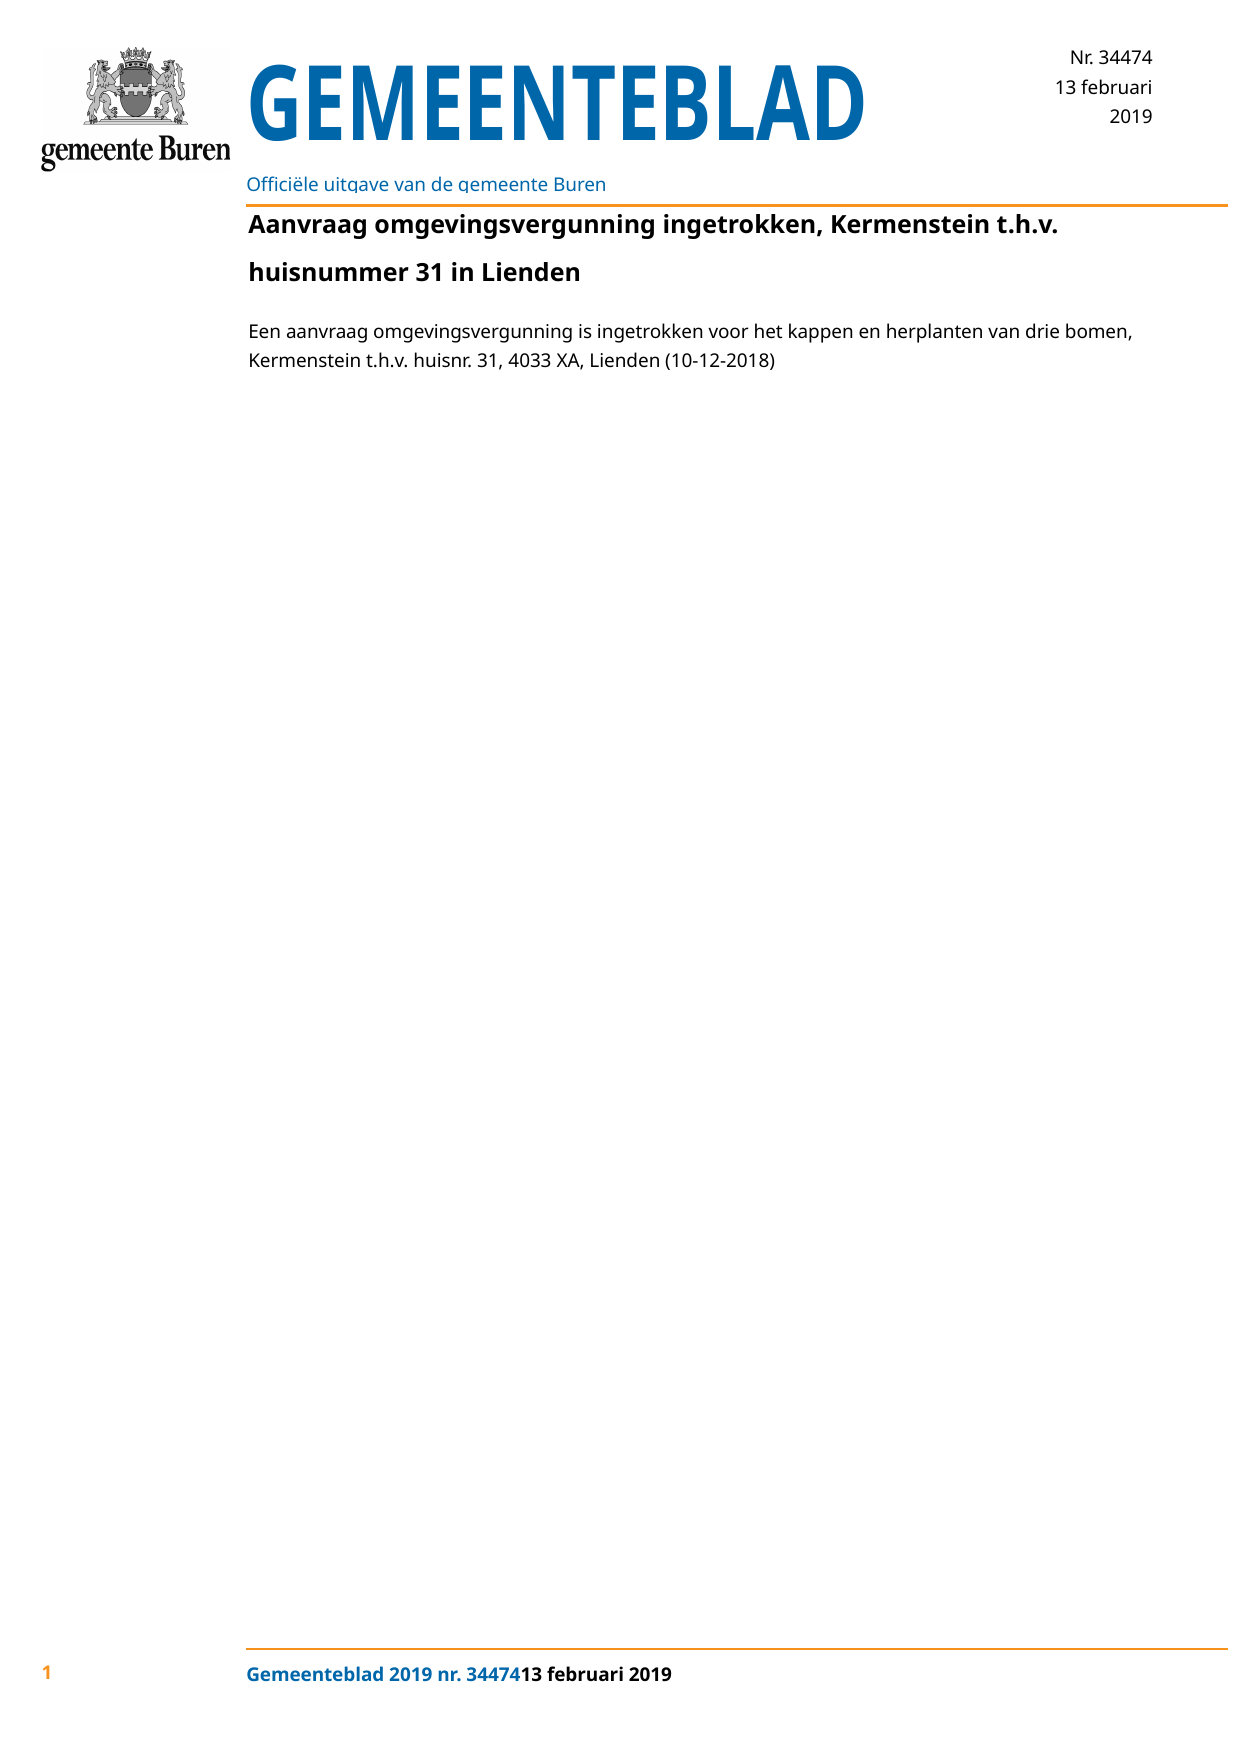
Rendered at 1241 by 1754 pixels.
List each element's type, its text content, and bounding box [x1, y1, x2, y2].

text Een aanvraag omgevingsvergunning is ingetrokken voor het kappen en herplanten van drie bomen, Kermenstein t.h.v. huisnr. 31, 4033 XA, Lienden (10-12-2018) [248, 318, 1152, 373]
text Aanvraag omgevingsvergunning ingetrokken, Kermenstein t.h.v. huisnummer 31 in Lienden [248, 207, 1152, 288]
picture [41, 47, 231, 172]
